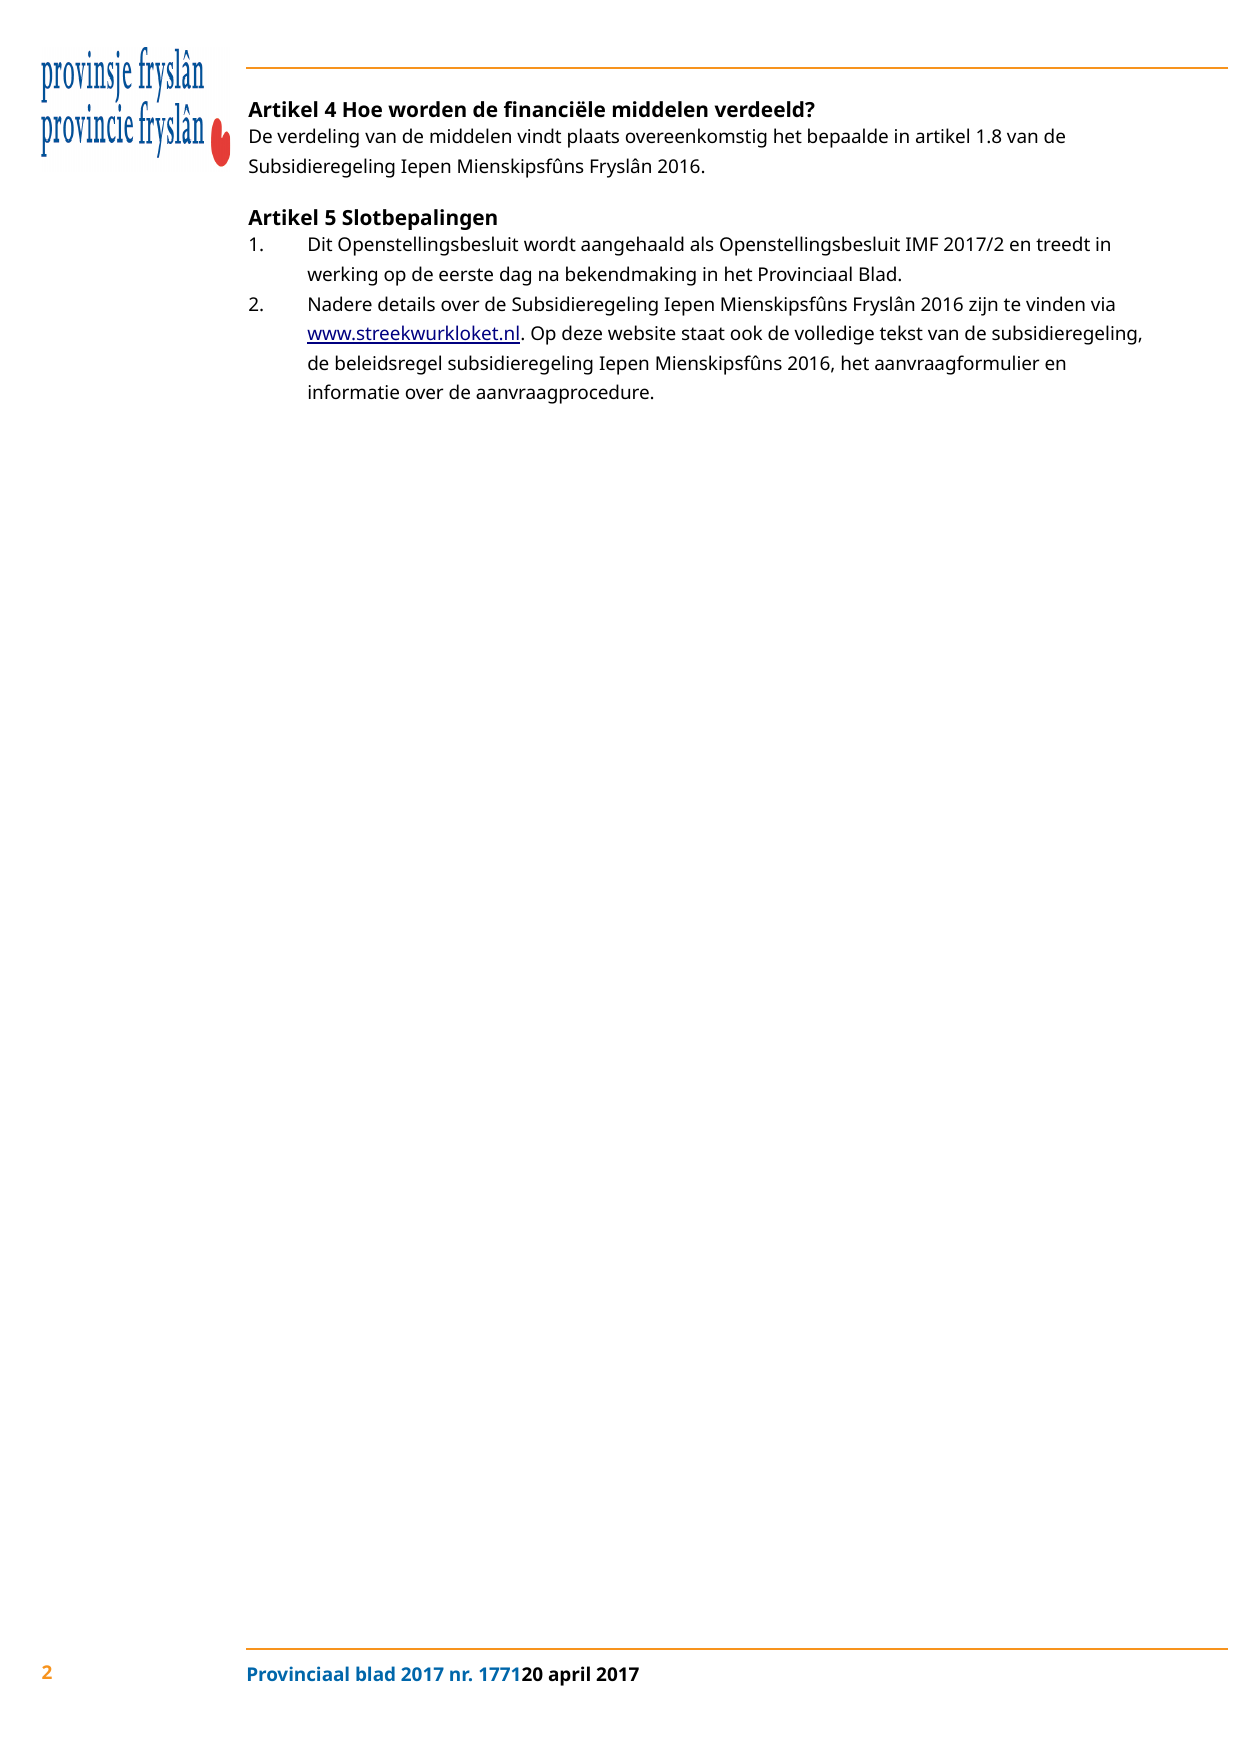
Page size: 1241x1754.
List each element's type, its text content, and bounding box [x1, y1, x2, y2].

text Artikel 5 Slotbepalingen [248, 203, 1152, 232]
picture [41, 47, 231, 172]
list Dit Openstellingsbesluit wordt aangehaald als Openstellingsbesluit IMF 2017/2 en treedt in werking op de eerste dag na bekendmaking in het Provinciaal Blad. [248, 232, 1152, 287]
text De verdeling van de middelen vindt plaats overeenkomstig het bepaalde in artikel 1.8 van de Subsidieregeling Iepen Mienskipsfûns Fryslân 2016. [248, 123, 1152, 178]
text Artikel 4 Hoe worden de financiële middelen verdeeld? [248, 95, 1152, 123]
list Nadere details over de Subsidieregeling Iepen Mienskipsfûns Fryslân 2016 zijn te vinden via www.streekwurkloket.nl. Op deze website staat ook de volledige tekst van de subsidieregeling, de beleidsregel subsidieregeling Iepen Mienskipsfûns 2016, het aanvraagformulier en informatie over de aanvraagprocedure. [248, 291, 1152, 405]
